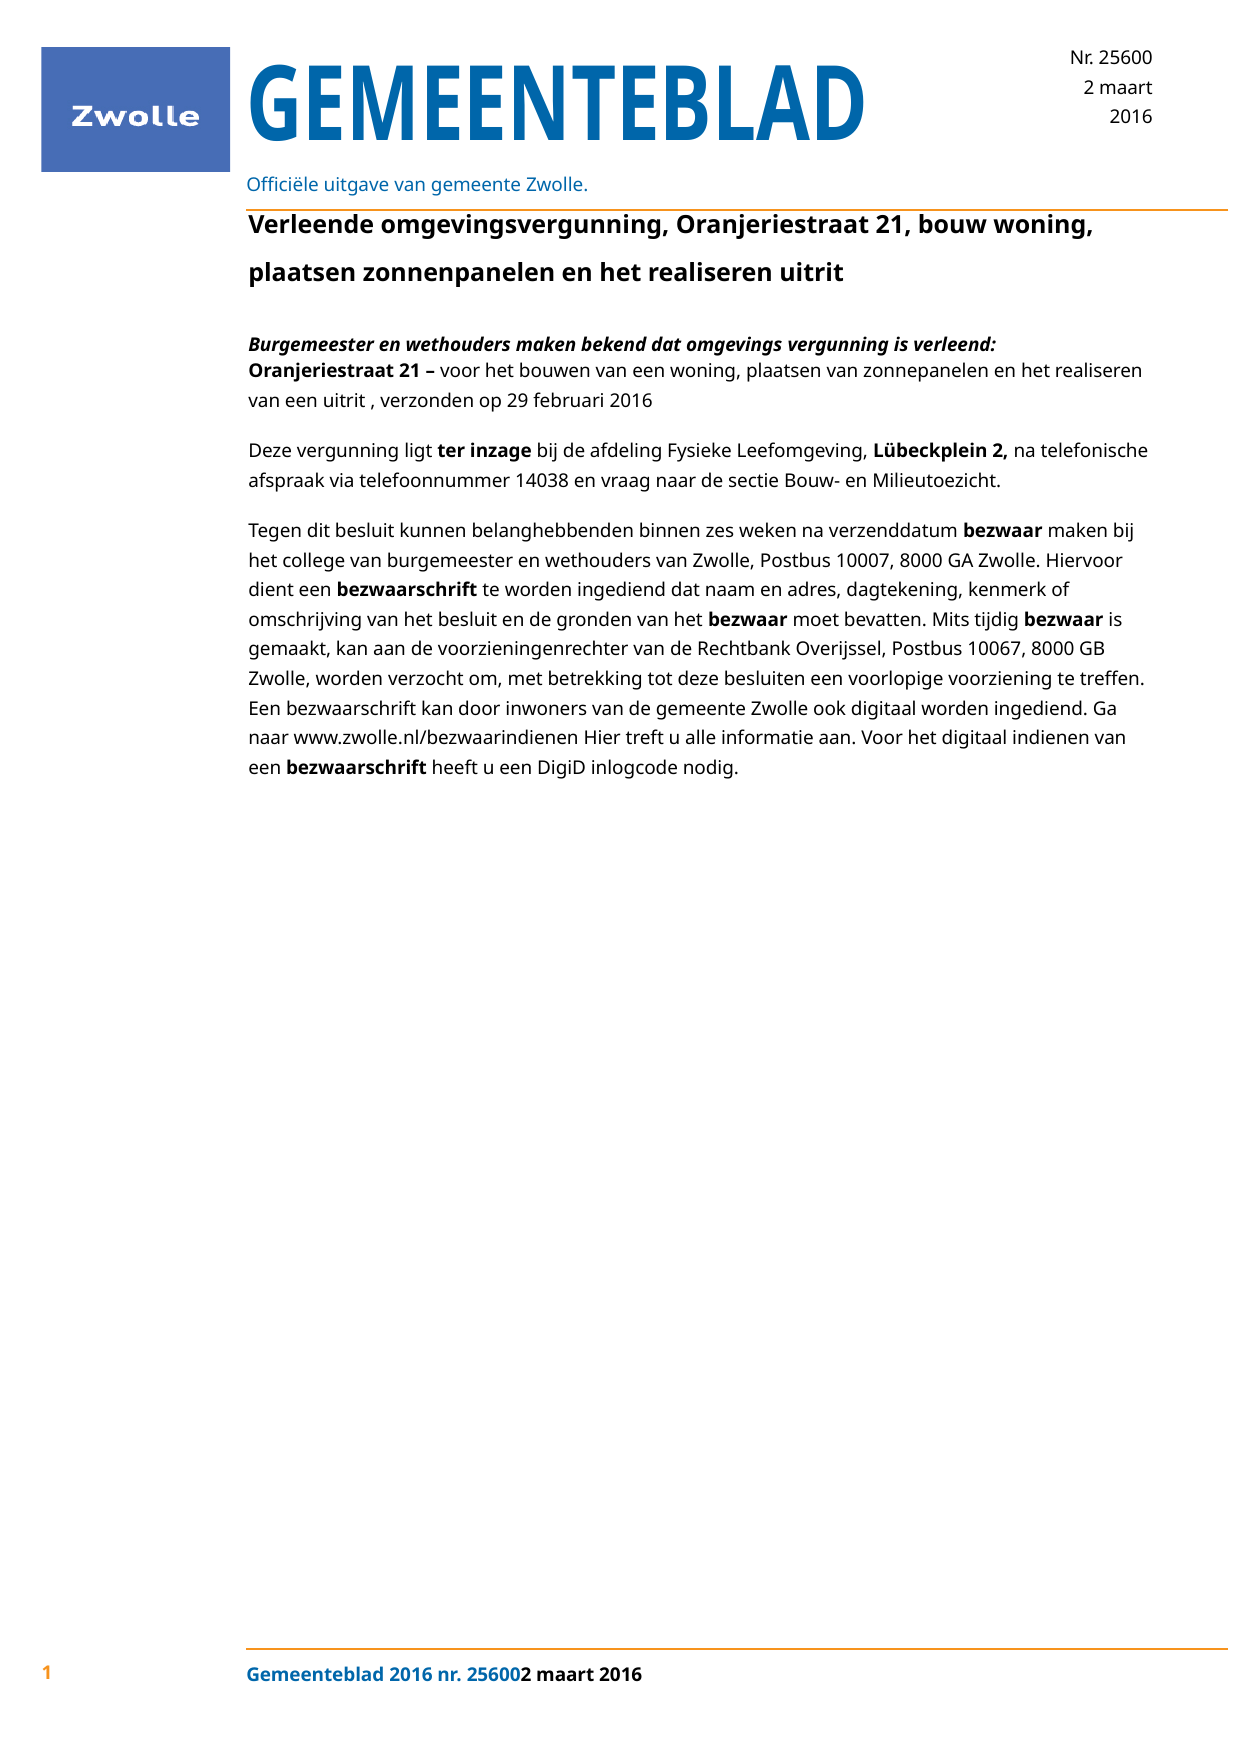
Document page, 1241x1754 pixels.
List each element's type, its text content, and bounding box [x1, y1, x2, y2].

text Deze vergunning ligt ter inzage bij de afdeling Fysieke Leefomgeving, Lübeckplein 2, na telefonische afspraak via telefoonnummer 14038 en vraag naar de sectie Bouw- en Milieutoezicht. [248, 437, 1152, 492]
picture [41, 47, 231, 172]
text Oranjeriestraat 21 – voor het bouwen van een woning, plaatsen van zonnepanelen en het realiseren van een uitrit , verzonden op 29 februari 2016 [248, 357, 1152, 412]
text Tegen dit besluit kunnen belanghebbenden binnen zes weken na verzenddatum bezwaar maken bij het college van burgemeester en wethouders van Zwolle, Postbus 10007, 8000 GA Zwolle. Hiervoor dient een bezwaarschrift te worden ingediend dat naam en adres, dagtekening, kenmerk of omschrijving van het besluit en de gronden van het bezwaar moet bevatten. Mits tijdig bezwaar is gemaakt, kan aan de voorzieningenrechter van de Rechtbank Overijssel, Postbus 10067, 8000 GB Zwolle, worden verzocht om, met betrekking tot deze besluiten een voorlopige voorziening te treffen. Een bezwaarschrift kan door inwoners van de gemeente Zwolle ook digitaal worden ingediend. Ga naar www.zwolle.nl/bezwaarindienen Hier treft u alle informatie aan. Voor het digitaal indienen van een bezwaarschrift heeft u een DigiD inlogcode nodig. [248, 517, 1152, 779]
text Verleende omgevingsvergunning, Oranjeriestraat 21, bouw woning, plaatsen zonnenpanelen en het realiseren uitrit [248, 211, 1152, 288]
text Burgemeester en wethouders maken bekend dat omgevings vergunning is verleend: [248, 331, 1152, 357]
